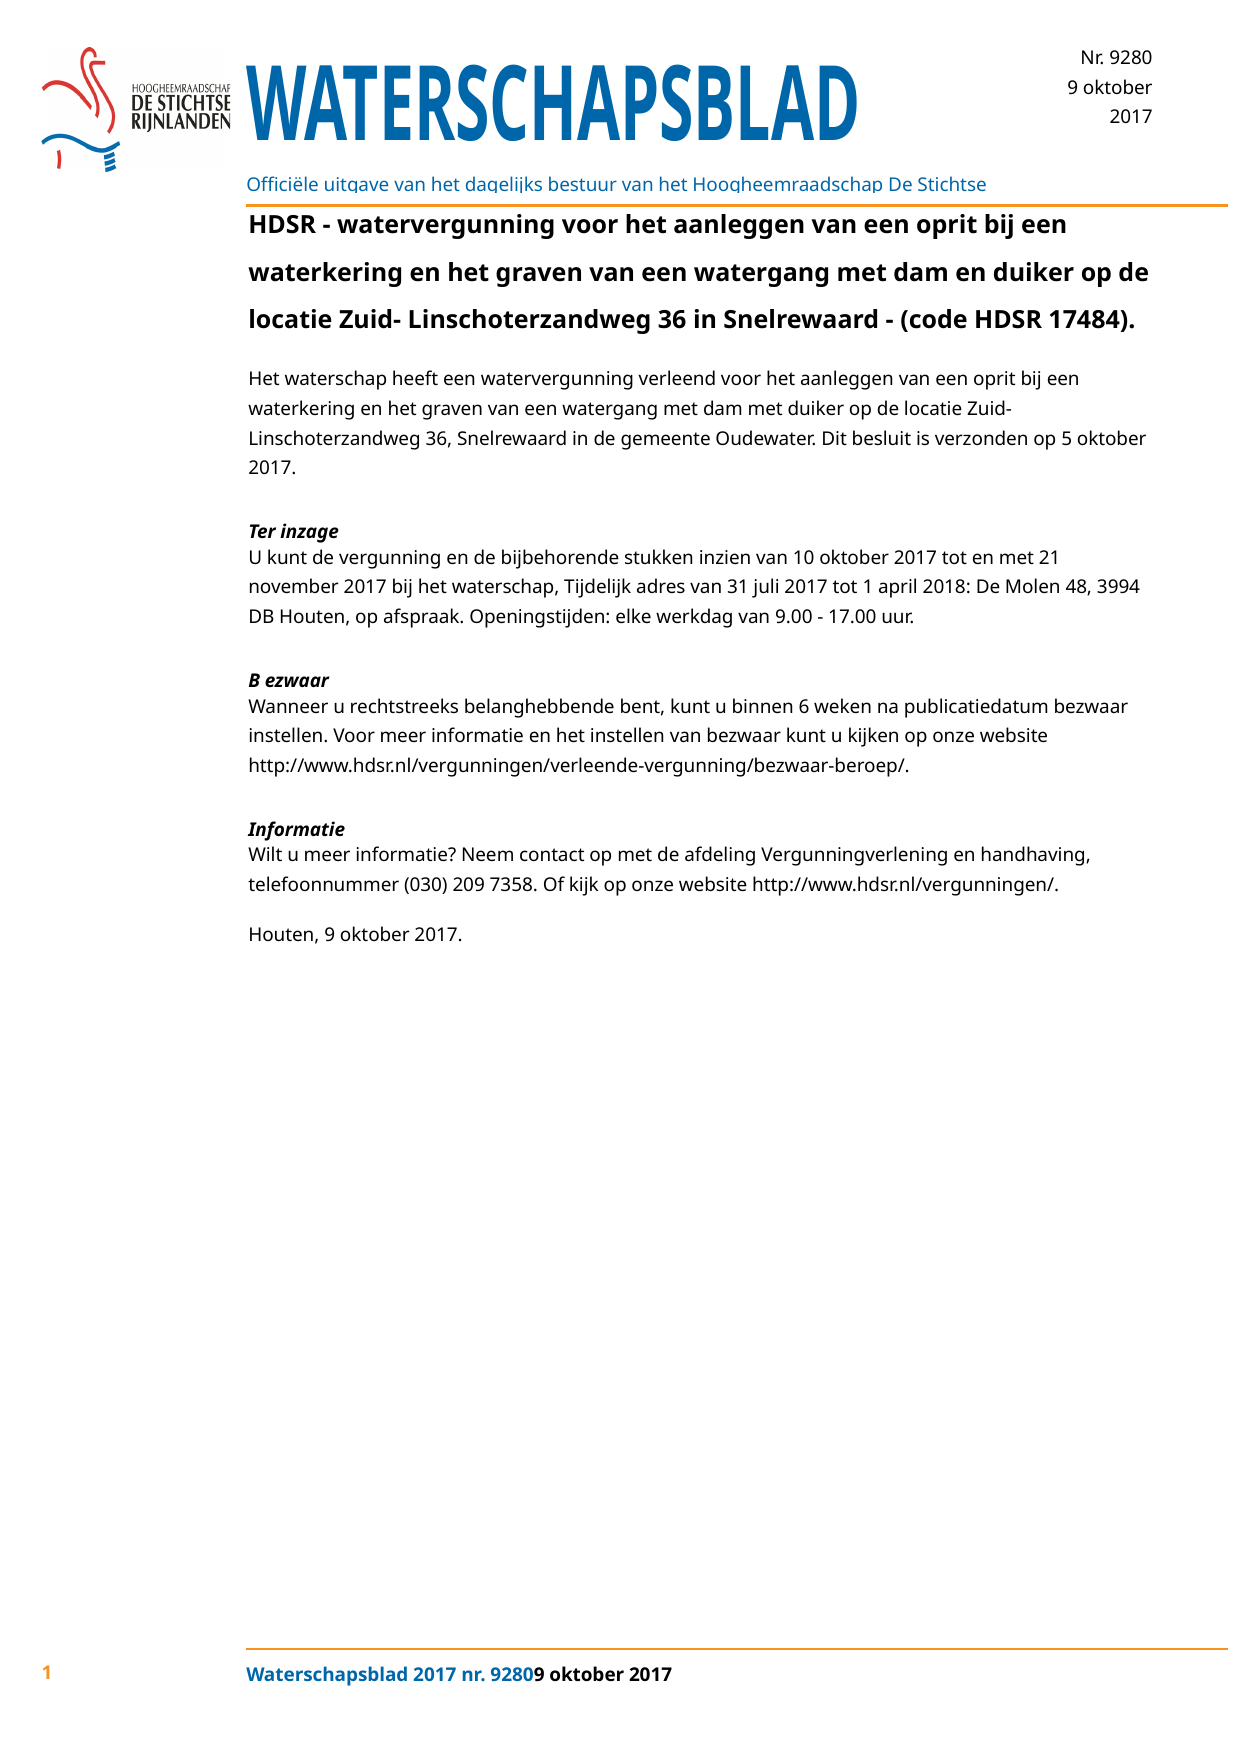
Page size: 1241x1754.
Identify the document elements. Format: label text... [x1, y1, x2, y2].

text Informatie [248, 816, 1152, 842]
text Houten, 9 oktober 2017. [248, 922, 1152, 947]
text Het waterschap heeft een watervergunning verleend voor het aanleggen van een oprit bij een waterkering en het graven van een watergang met dam met duiker op de locatie Zuid- Linschoterzandweg 36, Snelrewaard in de gemeente Oudewater. Dit besluit is verzonden op 5 oktober 2017. [248, 366, 1152, 480]
picture [41, 47, 231, 172]
text B ezwaar [248, 667, 1152, 693]
text Ter inzage [248, 518, 1152, 544]
text HDSR - watervergunning voor het aanleggen van een oprit bij een waterkering en het graven van een watergang met dam en duiker op de locatie Zuid- Linschoterzandweg 36 in Snelrewaard - (code HDSR 17484). [248, 207, 1152, 336]
text Wanneer u rechtstreeks belanghebbende bent, kunt u binnen 6 weken na publicatiedatum bezwaar instellen. Voor meer informatie en het instellen van bezwaar kunt u kijken op onze website http://www.hdsr.nl/vergunningen/verleende-vergunning/bezwaar-beroep/. [248, 693, 1152, 778]
text Wilt u meer informatie? Neem contact op met de afdeling Vergunningverlening en handhaving, telefoonnummer (030) 209 7358. Of kijk op onze website http://www.hdsr.nl/vergunningen/. [248, 842, 1152, 897]
text U kunt de vergunning en de bijbehorende stukken inzien van 10 oktober 2017 tot en met 21 november 2017 bij het waterschap, Tijdelijk adres van 31 juli 2017 tot 1 april 2018: De Molen 48, 3994 DB Houten, op afspraak. Openingstijden: elke werkdag van 9.00 - 17.00 uur. [248, 544, 1152, 629]
